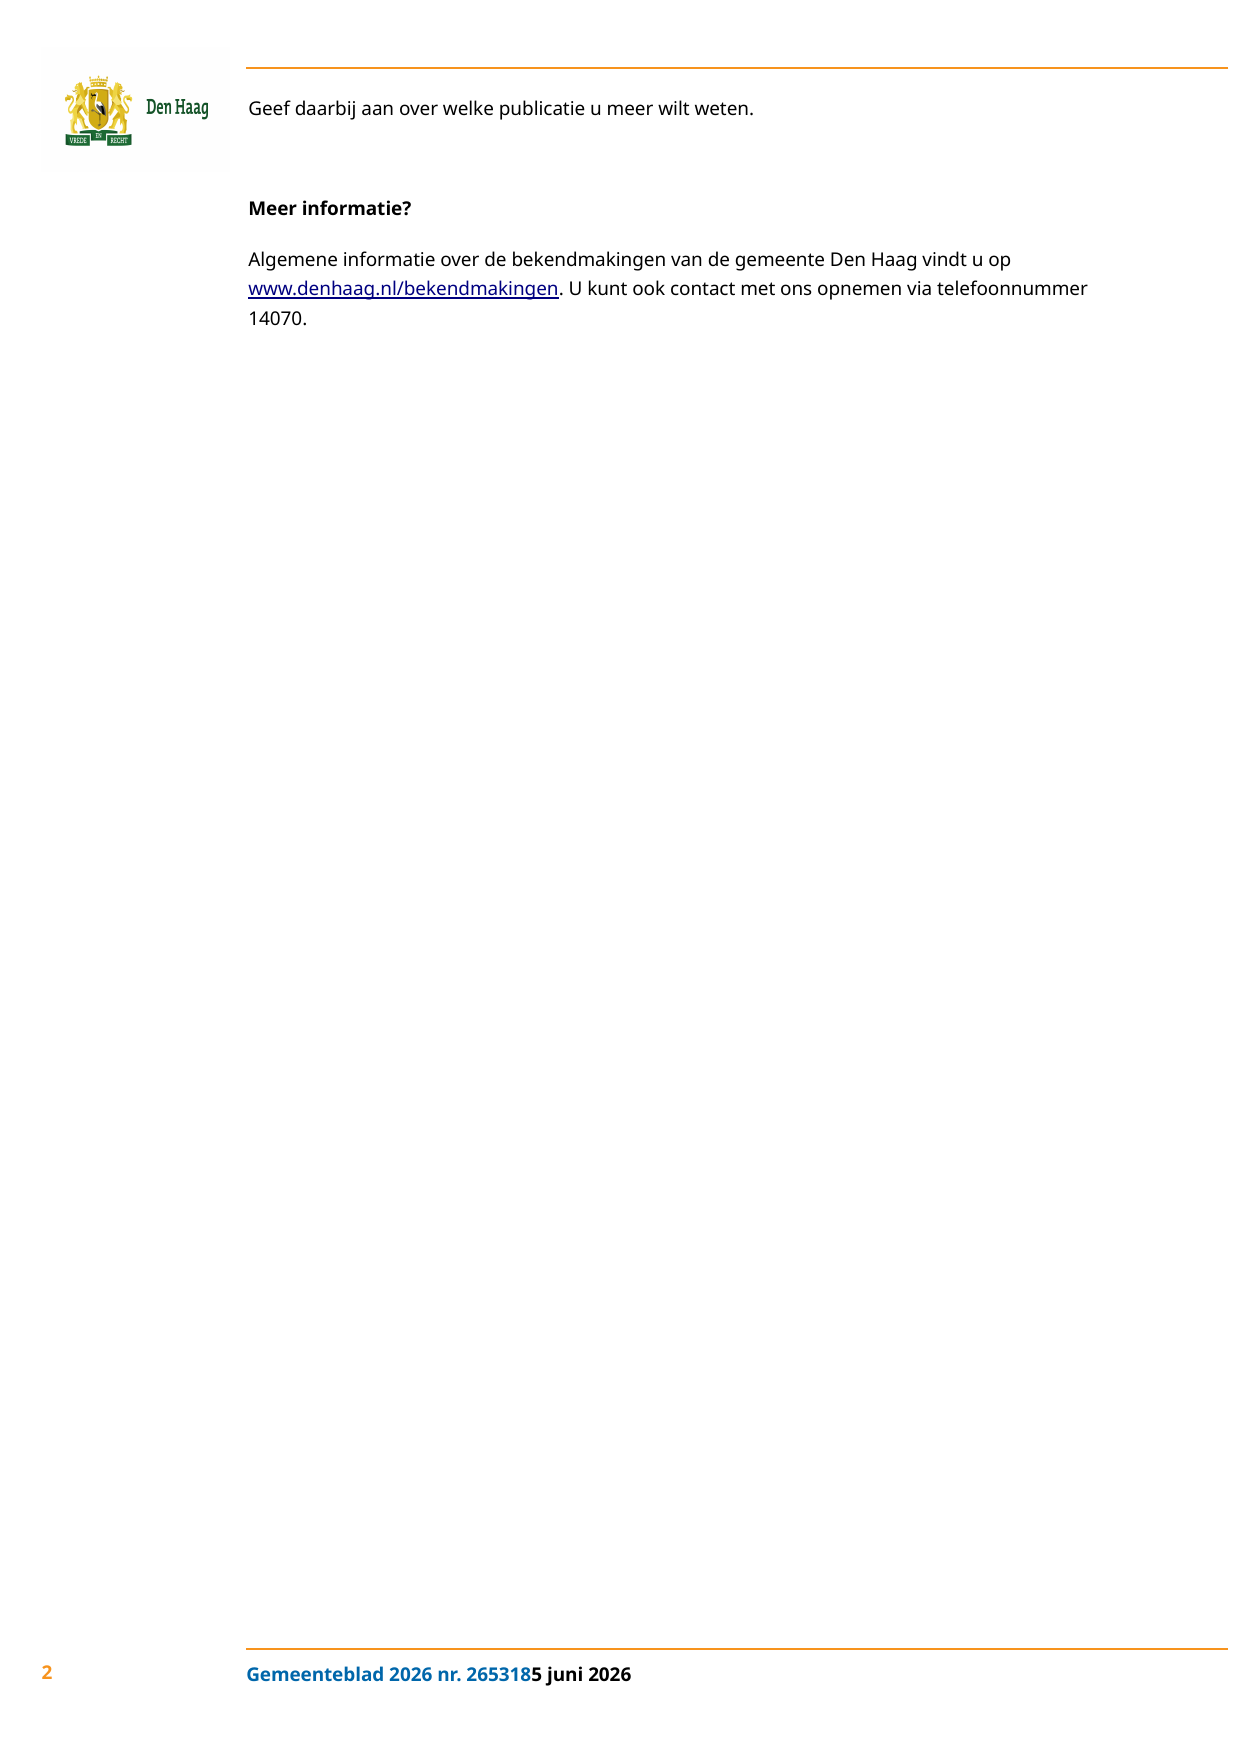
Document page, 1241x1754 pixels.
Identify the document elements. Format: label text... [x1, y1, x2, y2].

text Geef daarbij aan over welke publicatie u meer wilt weten. [248, 95, 1152, 121]
picture [41, 47, 231, 172]
text Meer informatie? [248, 196, 1152, 221]
text Algemene informatie over de bekendmakingen van de gemeente Den Haag vindt u op www.denhaag.nl/bekendmakingen. U kunt ook contact met ons opnemen via telefoonnummer 14070. [248, 246, 1152, 331]
